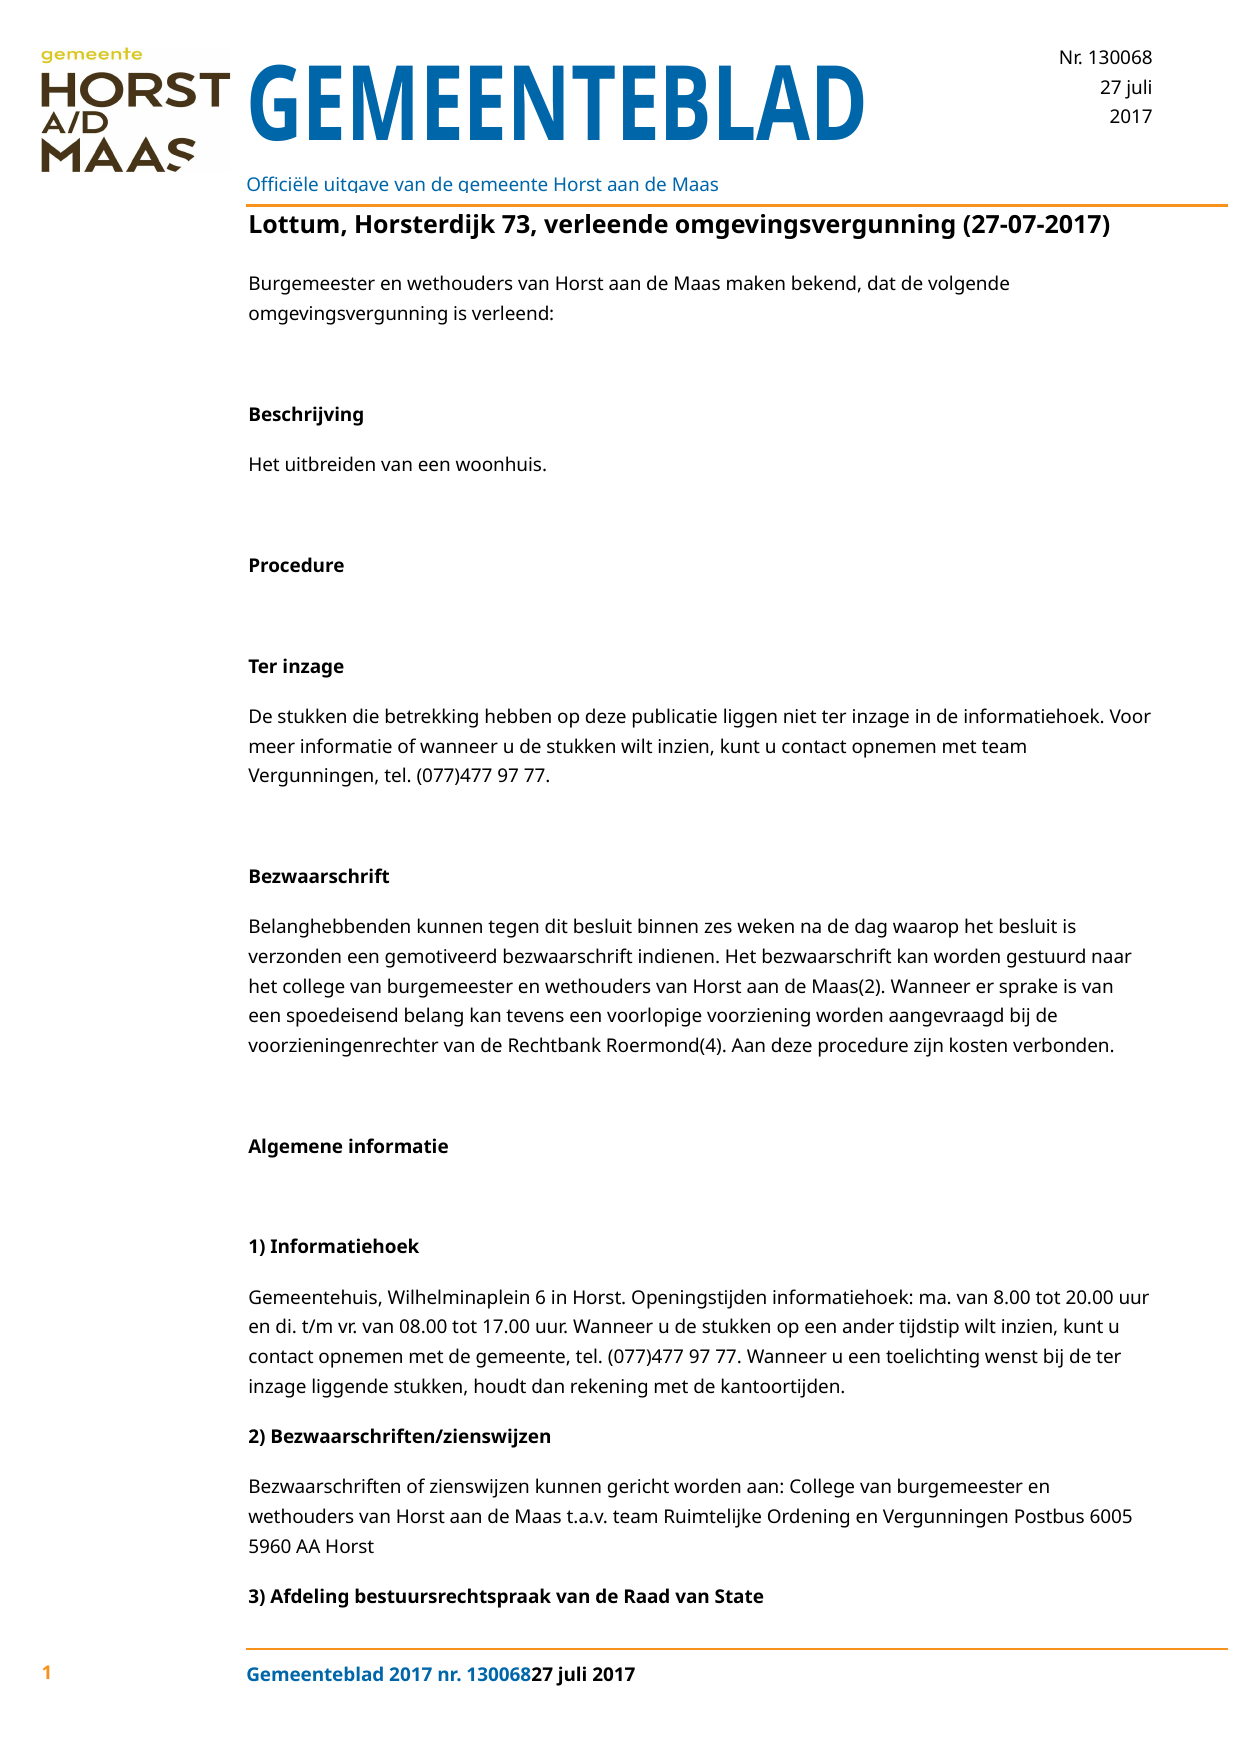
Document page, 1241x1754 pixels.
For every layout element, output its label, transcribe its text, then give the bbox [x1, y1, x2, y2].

text Procedure [248, 552, 1152, 578]
text Burgemeester en wethouders van Horst aan de Maas maken bekend, dat de volgende omgevingsvergunning is verleend: [248, 270, 1152, 326]
text Ter inzage [248, 653, 1152, 678]
text Algemene informatie [248, 1133, 1152, 1158]
text Bezwaarschrift [248, 863, 1152, 889]
picture [41, 47, 231, 172]
text 3) Afdeling bestuursrechtspraak van de Raad van State [248, 1583, 1152, 1609]
text 1) Informatiehoek [248, 1234, 1152, 1259]
text Gemeentehuis, Wilhelminaplein 6 in Horst. Openingstijden informatiehoek: ma. van 8.00 tot 20.00 uur en di. t/m vr. van 08.00 tot 17.00 uur. Wanneer u de stukken op een ander tijdstip wilt inzien, kunt u contact opnemen met de gemeente, tel. (077)477 97 77. Wanneer u een toelichting wenst bij de ter inzage liggende stukken, houdt dan rekening met de kantoortijden. [248, 1284, 1152, 1398]
text Lottum, Horsterdijk 73, verleende omgevingsvergunning (27-07-2017) [248, 207, 1152, 241]
text De stukken die betrekking hebben op deze publicatie liggen niet ter inzage in de informatiehoek. Voor meer informatie of wanneer u de stukken wilt inzien, kunt u contact opnemen met team Vergunningen, tel. (077)477 97 77. [248, 703, 1152, 788]
text Het uitbreiden van een woonhuis. [248, 451, 1152, 477]
text 2) Bezwaarschriften/zienswijzen [248, 1423, 1152, 1449]
text Bezwaarschriften of zienswijzen kunnen gericht worden aan: College van burgemeester en wethouders van Horst aan de Maas t.a.v. team Ruimtelijke Ordening en Vergunningen Postbus 6005 5960 AA Horst [248, 1474, 1152, 1558]
text Belanghebbenden kunnen tegen dit besluit binnen zes weken na de dag waarop het besluit is verzonden een gemotiveerd bezwaarschrift indienen. Het bezwaarschrift kan worden gestuurd naar het college van burgemeester en wethouders van Horst aan de Maas(2). Wanneer er sprake is van een spoedeisend belang kan tevens een voorlopige voorziening worden aangevraagd bij de voorzieningenrechter van de Rechtbank Roermond(4). Aan deze procedure zijn kosten verbonden. [248, 914, 1152, 1058]
text Beschrijving [248, 401, 1152, 426]
